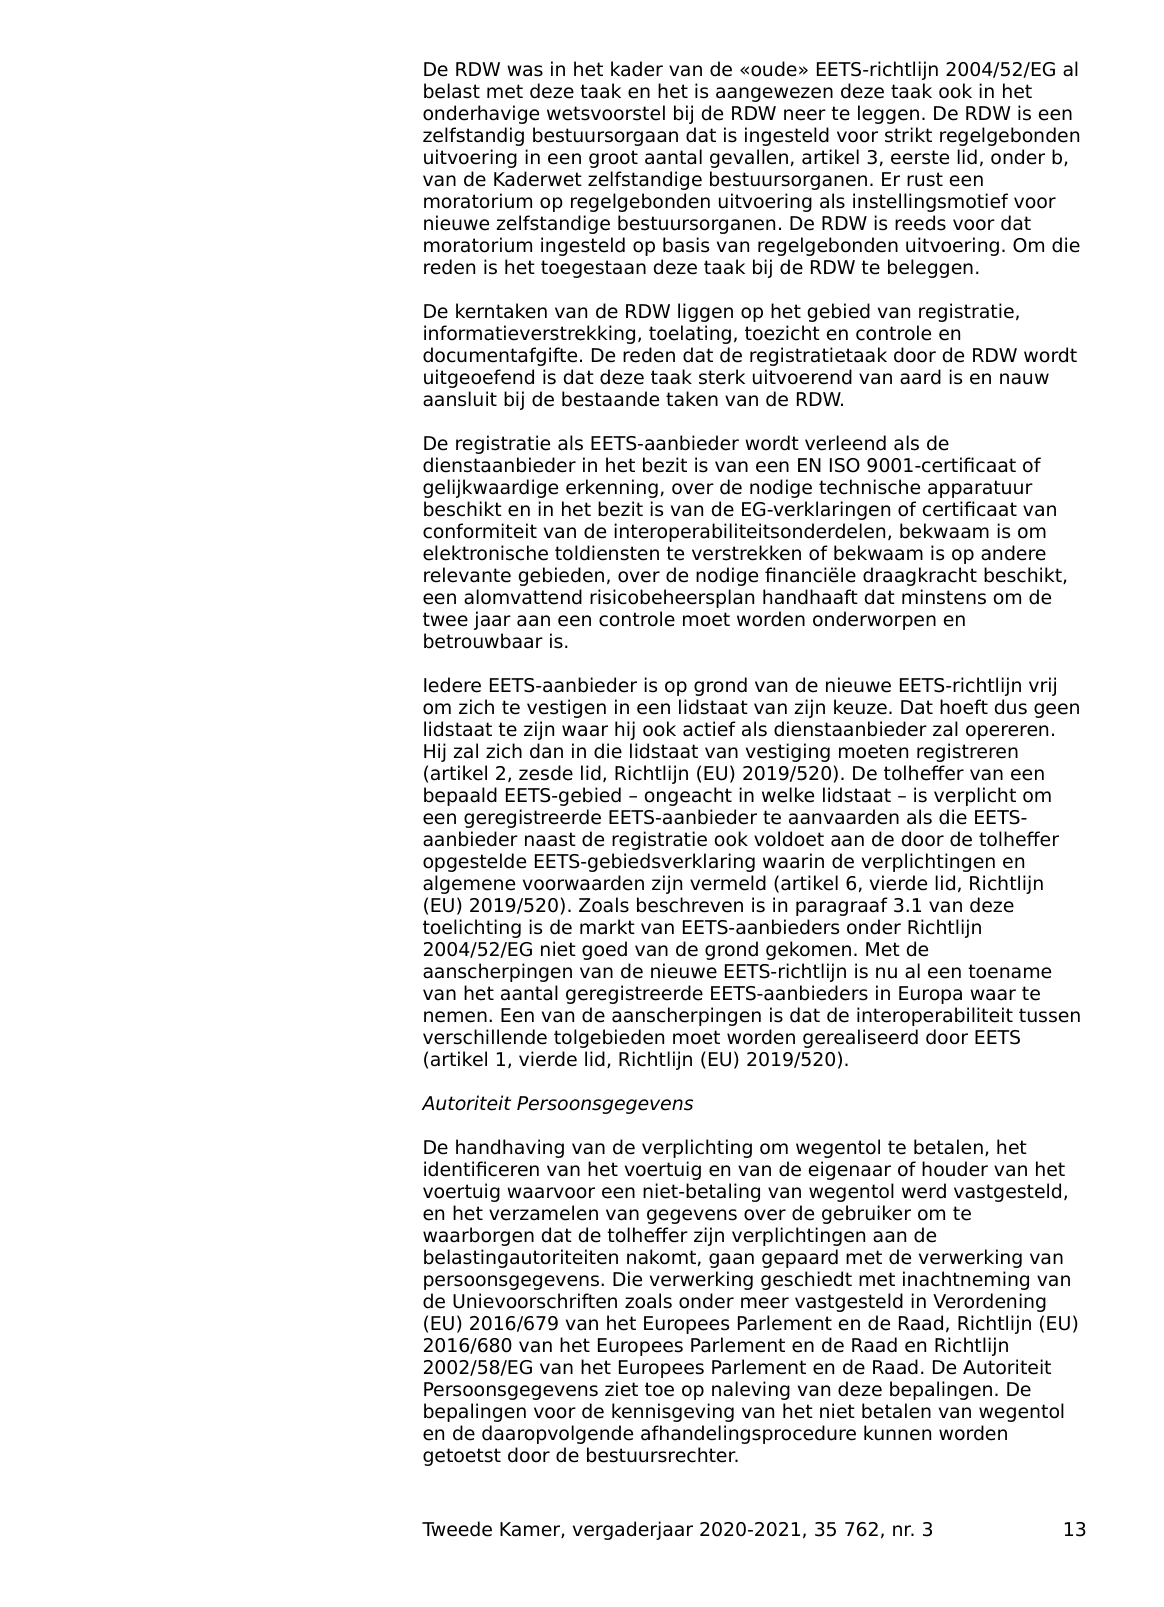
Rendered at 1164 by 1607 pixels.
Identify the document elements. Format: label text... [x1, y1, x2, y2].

text De RDW was in het kader van de «oude» EETS-richtlijn 2004/52/EG al belast met deze taak en het is aangewezen deze taak ook in het onderhavige wetsvoorstel bij de RDW neer te leggen. De RDW is een zelfstandig bestuursorgaan dat is ingesteld voor strikt regelgebonden uitvoering in een groot aantal gevallen, artikel 3, eerste lid, onder b, van de Kaderwet zelfstandige bestuursorganen. Er rust een moratorium op regelgebonden uitvoering als instellingsmotief voor nieuwe zelfstandige bestuursorganen. De RDW is reeds voor dat moratorium ingesteld op basis van regelgebonden uitvoering. Om die reden is het toegestaan deze taak bij de RDW te beleggen. [422, 59, 1087, 279]
text De handhaving van de verplichting om wegentol te betalen, het identificeren van het voertuig en van de eigenaar of houder van het voertuig waarvoor een niet-betaling van wegentol werd vastgesteld, en het verzamelen van gegevens over de gebruiker om te waarborgen dat de tolheffer zijn verplichtingen aan de belastingautoriteiten nakomt, gaan gepaard met de verwerking van persoonsgegevens. Die verwerking geschiedt met inachtneming van de Unievoorschriften zoals onder meer vastgesteld in Verordening (EU) 2016/679 van het Europees Parlement en de Raad, Richtlijn (EU) 2016/680 van het Europees Parlement en de Raad en Richtlijn 2002/58/EG van het Europees Parlement en de Raad. De Autoriteit Persoonsgegevens ziet toe op naleving van deze bepalingen. De bepalingen voor de kennisgeving van het niet betalen van wegentol en de daaropvolgende afhandelingsprocedure kunnen worden getoetst door de bestuursrechter. [422, 1137, 1087, 1467]
text De kerntaken van de RDW liggen op het gebied van registratie, informatieverstrekking, toelating, toezicht en controle en documentafgifte. De reden dat de registratietaak door de RDW wordt uitgeoefend is dat deze taak sterk uitvoerend van aard is en nauw aansluit bij de bestaande taken van de RDW. [422, 301, 1087, 411]
text De registratie als EETS-aanbieder wordt verleend als de dienstaanbieder in het bezit is van een EN ISO 9001-certificaat of gelijkwaardige erkenning, over de nodige technische apparatuur beschikt en in het bezit is van de EG-verklaringen of certificaat van conformiteit van de interoperabiliteitsonderdelen, bekwaam is om elektronische toldiensten te verstrekken of bekwaam is op andere relevante gebieden, over de nodige financiële draagkracht beschikt, een alomvattend risicobeheersplan handhaaft dat minstens om de twee jaar aan een controle moet worden onderworpen en betrouwbaar is. [422, 433, 1087, 653]
subtitle Autoriteit Persoonsgegevens [422, 1093, 1087, 1115]
text Iedere EETS-aanbieder is op grond van de nieuwe EETS-richtlijn vrij om zich te vestigen in een lidstaat van zijn keuze. Dat hoeft dus geen lidstaat te zijn waar hij ook actief als dienstaanbieder zal opereren. Hij zal zich dan in die lidstaat van vestiging moeten registreren (artikel 2, zesde lid, Richtlijn (EU) 2019/520). De tolheffer van een bepaald EETS-gebied – ongeacht in welke lidstaat – is verplicht om een geregistreerde EETS-aanbieder te aanvaarden als die EETS-aanbieder naast de registratie ook voldoet aan de door de tolheffer opgestelde EETS-gebiedsverklaring waarin de verplichtingen en algemene voorwaarden zijn vermeld (artikel 6, vierde lid, Richtlijn (EU) 2019/520). Zoals beschreven is in paragraaf 3.1 van deze toelichting is de markt van EETS-aanbieders onder Richtlijn 2004/52/EG niet goed van de grond gekomen. Met de aanscherpingen van de nieuwe EETS-richtlijn is nu al een toename van het aantal geregistreerde EETS-aanbieders in Europa waar te nemen. Een van de aanscherpingen is dat de interoperabiliteit tussen verschillende tolgebieden moet worden gerealiseerd door EETS (artikel 1, vierde lid, Richtlijn (EU) 2019/520). [422, 675, 1087, 1071]
